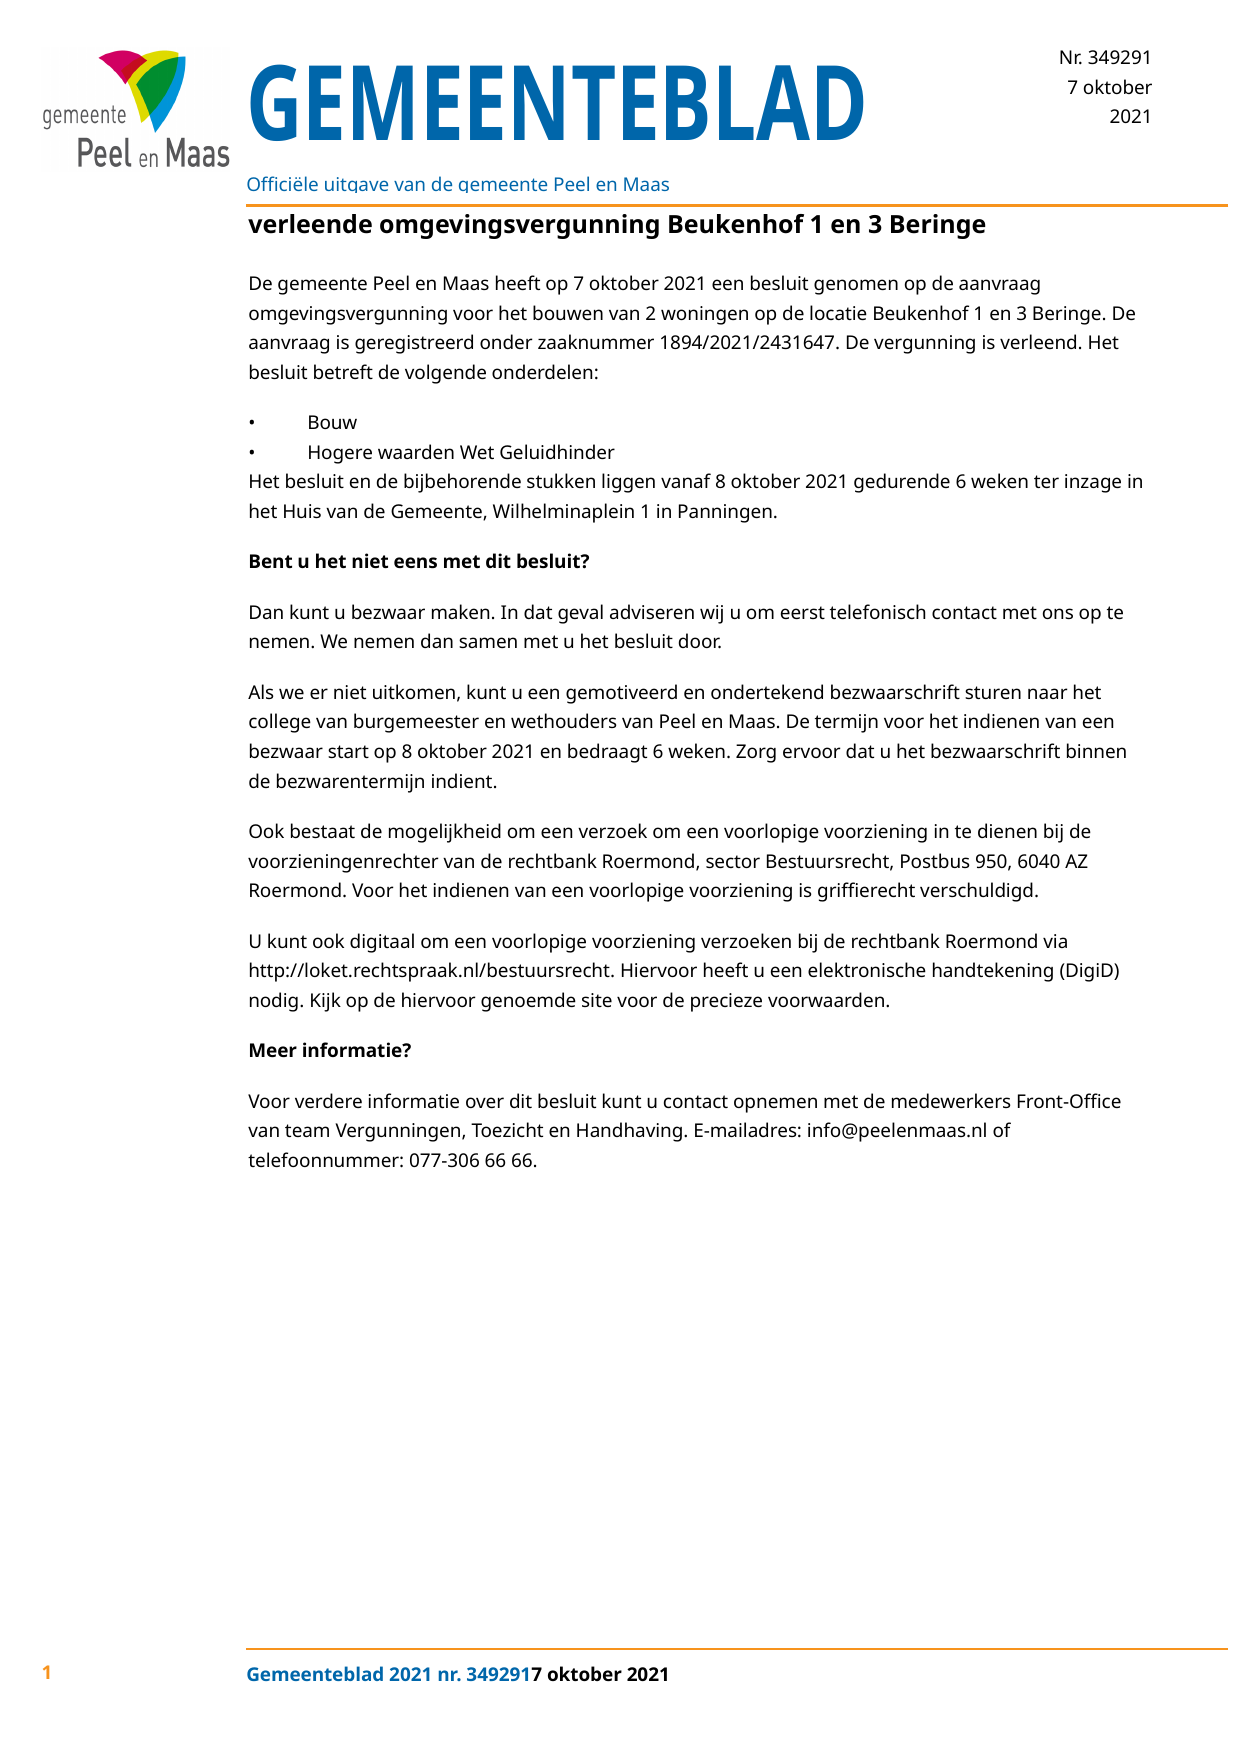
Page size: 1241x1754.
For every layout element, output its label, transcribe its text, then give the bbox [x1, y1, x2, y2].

text verleende omgevingsvergunning Beukenhof 1 en 3 Beringe [248, 207, 1152, 241]
list Bouw [248, 409, 1152, 435]
text Als we er niet uitkomen, kunt u een gemotiveerd en ondertekend bezwaarschrift sturen naar het college van burgemeester en wethouders van Peel en Maas. De termijn voor het indienen van een bezwaar start op 8 oktober 2021 en bedraagt 6 weken. Zorg ervoor dat u het bezwaarschrift binnen de bezwarentermijn indient. [248, 679, 1152, 793]
text Ook bestaat de mogelijkheid om een verzoek om een voorlopige voorziening in te dienen bij de voorzieningenrechter van de rechtbank Roermond, sector Bestuursrecht, Postbus 950, 6040 AZ Roermond. Voor het indienen van een voorlopige voorziening is griffierecht verschuldigd. [248, 818, 1152, 903]
text Meer informatie? [248, 1037, 1152, 1063]
text Bent u het niet eens met dit besluit? [248, 549, 1152, 574]
text U kunt ook digitaal om een voorlopige voorziening verzoeken bij de rechtbank Roermond via http://loket.rechtspraak.nl/bestuursrecht. Hiervoor heeft u een elektronische handtekening (DigiD) nodig. Kijk op de hiervoor genoemde site voor de precieze voorwaarden. [248, 928, 1152, 1013]
picture [41, 47, 231, 172]
text Het besluit en de bijbehorende stukken liggen vanaf 8 oktober 2021 gedurende 6 weken ter inzage in het Huis van de Gemeente, Wilhelminaplein 1 in Panningen. [248, 469, 1152, 524]
text Dan kunt u bezwaar maken. In dat geval adviseren wij u om eerst telefonisch contact met ons op te nemen. We nemen dan samen met u het besluit door. [248, 599, 1152, 654]
text Voor verdere informatie over dit besluit kunt u contact opnemen met de medewerkers Front-Office van team Vergunningen, Toezicht en Handhaving. E-mailadres: info@peelenmaas.nl of telefoonnummer: 077-306 66 66. [248, 1088, 1152, 1173]
list Hogere waarden Wet Geluidhinder [248, 439, 1152, 465]
text De gemeente Peel en Maas heeft op 7 oktober 2021 een besluit genomen op de aanvraag omgevingsvergunning voor het bouwen van 2 woningen op de locatie Beukenhof 1 en 3 Beringe. De aanvraag is geregistreerd onder zaaknummer 1894/2021/2431647. De vergunning is verleend. Het besluit betreft de volgende onderdelen: [248, 270, 1152, 385]
